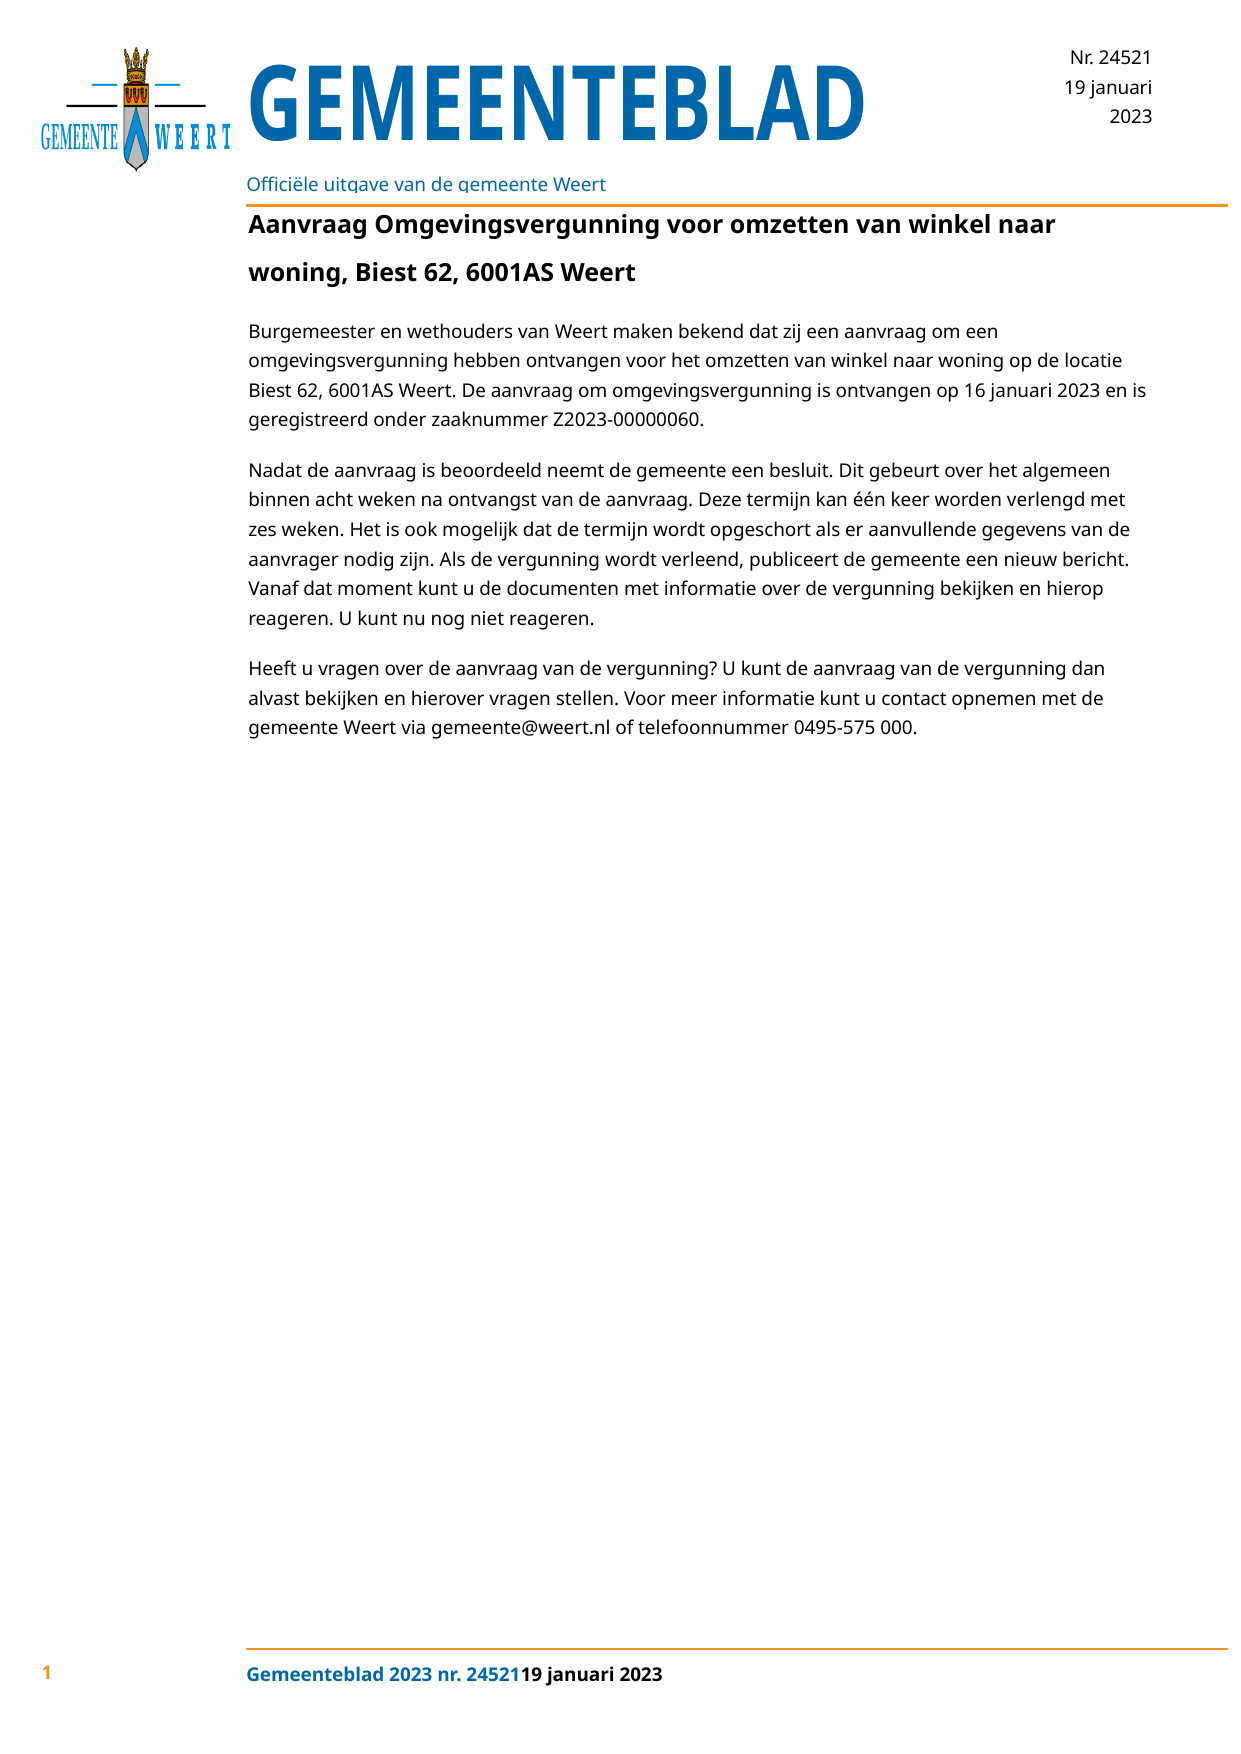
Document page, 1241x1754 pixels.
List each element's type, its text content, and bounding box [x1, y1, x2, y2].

text Nadat de aanvraag is beoordeeld neemt de gemeente een besluit. Dit gebeurt over het algemeen binnen acht weken na ontvangst van de aanvraag. Deze termijn kan één keer worden verlengd met zes weken. Het is ook mogelijk dat de termijn wordt opgeschort als er aanvullende gegevens van de aanvrager nodig zijn. Als de vergunning wordt verleend, publiceert de gemeente een nieuw bericht. Vanaf dat moment kunt u de documenten met informatie over de vergunning bekijken en hierop reageren. U kunt nu nog niet reageren. [248, 457, 1152, 631]
text Burgemeester en wethouders van Weert maken bekend dat zij een aanvraag om een omgevingsvergunning hebben ontvangen voor het omzetten van winkel naar woning op de locatie Biest 62, 6001AS Weert. De aanvraag om omgevingsvergunning is ontvangen op 16 januari 2023 en is geregistreerd onder zaaknummer Z2023-00000060. [248, 318, 1152, 432]
text Heeft u vragen over de aanvraag van de vergunning? U kunt de aanvraag van de vergunning dan alvast bekijken en hierover vragen stellen. Voor meer informatie kunt u contact opnemen met de gemeente Weert via gemeente@weert.nl of telefoonnummer 0495-575 000. [248, 655, 1152, 740]
picture [41, 47, 231, 172]
text Aanvraag Omgevingsvergunning voor omzetten van winkel naar woning, Biest 62, 6001AS Weert [248, 207, 1152, 288]
